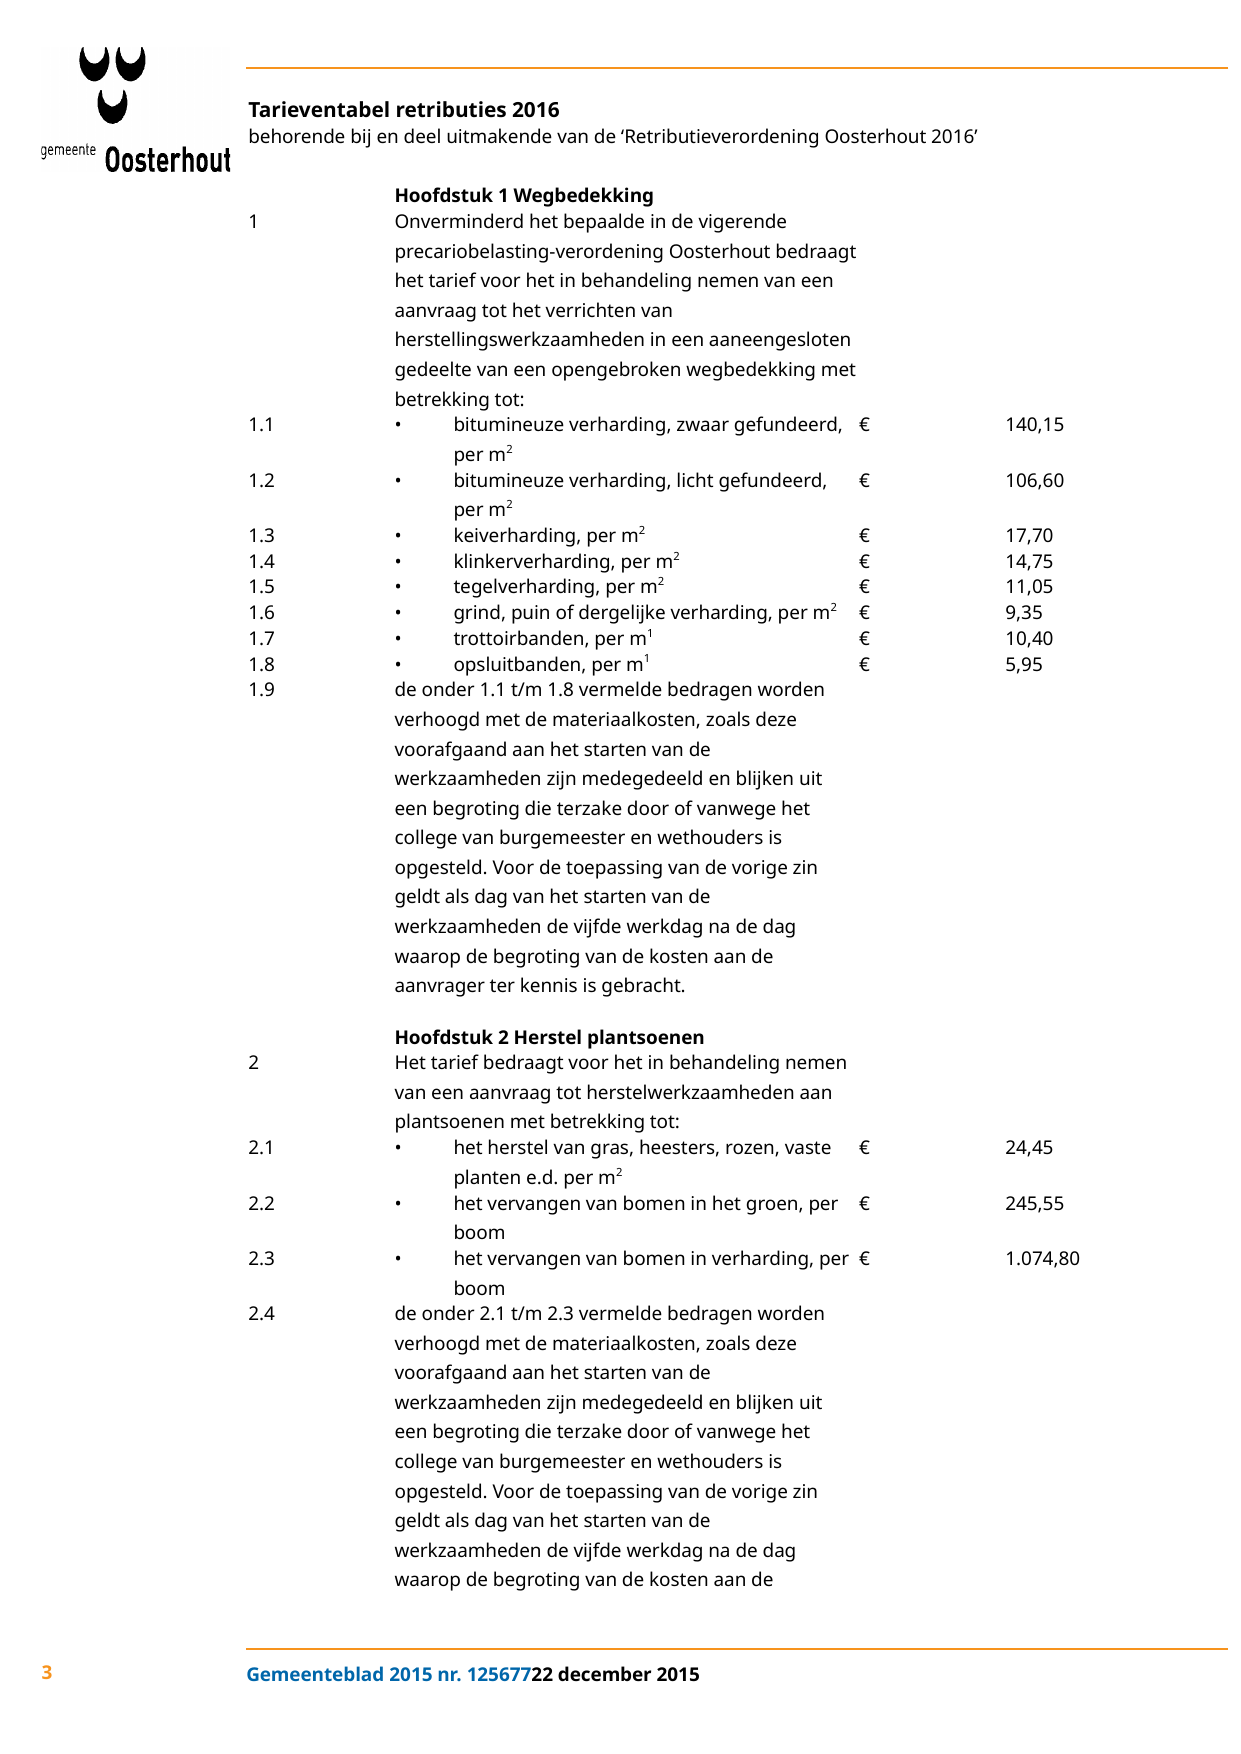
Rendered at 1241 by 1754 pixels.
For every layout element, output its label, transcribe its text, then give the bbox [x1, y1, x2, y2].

text Tarieventabel retributies 2016 [248, 95, 1152, 123]
table_cell [248, 998, 394, 1024]
table_cell [1005, 998, 1152, 1024]
table_cell 10,40 [1005, 625, 1152, 651]
table_cell 245,55 [1005, 1190, 1152, 1245]
table_cell het vervangen van bomen in het groen, per boom [394, 1190, 859, 1245]
table_cell de onder 1.1 t/m 1.8 vermelde bedragen worden verhoogd met de materiaalkosten, zoals deze voorafgaand aan het starten van de werkzaamheden zijn medegedeeld en blijken uit een begroting die terzake door of vanwege het college van burgemeester en wethouders is opgesteld. Voor de toepassing van de vorige zin geldt als dag van het starten van de werkzaamheden de vijfde werkdag na de dag waarop de begroting van de kosten aan de aanvrager ter kennis is gebracht. [394, 677, 859, 998]
table_cell € [859, 651, 1005, 677]
table_cell [1005, 208, 1152, 412]
table_cell [248, 1024, 394, 1049]
table_cell tegelverharding, per m2 [394, 574, 859, 599]
table_cell € [859, 1135, 1005, 1190]
table_header [248, 183, 394, 208]
table_cell 1.8 [248, 651, 394, 677]
table_cell [1005, 1050, 1152, 1134]
table_header [859, 183, 1005, 208]
table_cell [859, 1300, 1005, 1592]
table_cell 9,35 [1005, 599, 1152, 625]
table_cell [1005, 1024, 1152, 1049]
table_cell 140,15 [1005, 412, 1152, 467]
table_cell € [859, 548, 1005, 574]
table_cell 2.2 [248, 1190, 394, 1245]
table_header Hoofdstuk 1 Wegbedekking [394, 183, 859, 208]
table_cell 1.9 [248, 677, 394, 998]
table_cell [859, 677, 1005, 998]
table_cell grind, puin of dergelijke verharding, per m2 [394, 599, 859, 625]
table_cell 24,45 [1005, 1135, 1152, 1190]
table_cell [859, 1050, 1005, 1134]
table_cell opsluitbanden, per m1 [394, 651, 859, 677]
table_cell Hoofdstuk 2 Herstel plantsoenen [394, 1024, 859, 1049]
table_cell € [859, 625, 1005, 651]
table_cell 1.6 [248, 599, 394, 625]
table_cell [394, 998, 859, 1024]
table_cell het vervangen van bomen in verharding, per boom [394, 1245, 859, 1300]
table_cell keiverharding, per m2 [394, 522, 859, 548]
table_cell trottoirbanden, per m1 [394, 625, 859, 651]
table_cell € [859, 412, 1005, 467]
table_cell [859, 1024, 1005, 1049]
table_cell de onder 2.1 t/m 2.3 vermelde bedragen worden verhoogd met de materiaalkosten, zoals deze voorafgaand aan het starten van de werkzaamheden zijn medegedeeld en blijken uit een begroting die terzake door of vanwege het college van burgemeester en wethouders is opgesteld. Voor de toepassing van de vorige zin geldt als dag van het starten van de werkzaamheden de vijfde werkdag na de dag waarop de begroting van de kosten aan de [394, 1300, 859, 1592]
table_cell [1005, 1300, 1152, 1592]
table_cell 11,05 [1005, 574, 1152, 599]
table_cell € [859, 599, 1005, 625]
table_cell 2.4 [248, 1300, 394, 1592]
table_cell 1.4 [248, 548, 394, 574]
table_cell 1.5 [248, 574, 394, 599]
table_cell Het tarief bedraagt voor het in behandeling nemen van een aanvraag tot herstelwerkzaamheden aan plantsoenen met betrekking tot: [394, 1050, 859, 1134]
table_cell 2.1 [248, 1135, 394, 1190]
table_cell 17,70 [1005, 522, 1152, 548]
table_cell 1.3 [248, 522, 394, 548]
text behorende bij en deel uitmakende van de ‘Retributieverordening Oosterhout 2016’ [248, 123, 1152, 149]
table_cell bitumineuze verharding, zwaar gefundeerd, per m2 [394, 412, 859, 467]
table_cell [859, 998, 1005, 1024]
table_cell € [859, 467, 1005, 522]
table_cell 1 [248, 208, 394, 412]
table_cell het herstel van gras, heesters, rozen, vaste planten e.d. per m2 [394, 1135, 859, 1190]
table_cell € [859, 522, 1005, 548]
picture [41, 47, 231, 172]
table_cell € [859, 1190, 1005, 1245]
table_cell € [859, 1245, 1005, 1300]
table_cell [1005, 677, 1152, 998]
table_cell klinkerverharding, per m2 [394, 548, 859, 574]
table_cell 1.2 [248, 467, 394, 522]
table_cell 5,95 [1005, 651, 1152, 677]
table_cell 2.3 [248, 1245, 394, 1300]
table_cell € [859, 574, 1005, 599]
table_header [1005, 183, 1152, 208]
table_cell 106,60 [1005, 467, 1152, 522]
table_cell 2 [248, 1050, 394, 1134]
table_cell bitumineuze verharding, licht gefundeerd, per m2 [394, 467, 859, 522]
table_cell 1.7 [248, 625, 394, 651]
table_cell 1.1 [248, 412, 394, 467]
table_cell Onverminderd het bepaalde in de vigerende precariobelasting-verordening Oosterhout bedraagt het tarief voor het in behandeling nemen van een aanvraag tot het verrichten van herstellingswerkzaamheden in een aaneengesloten gedeelte van een opengebroken wegbedekking met betrekking tot: [394, 208, 859, 412]
table_cell 1.074,80 [1005, 1245, 1152, 1300]
table_cell 14,75 [1005, 548, 1152, 574]
table_cell [859, 208, 1005, 412]
